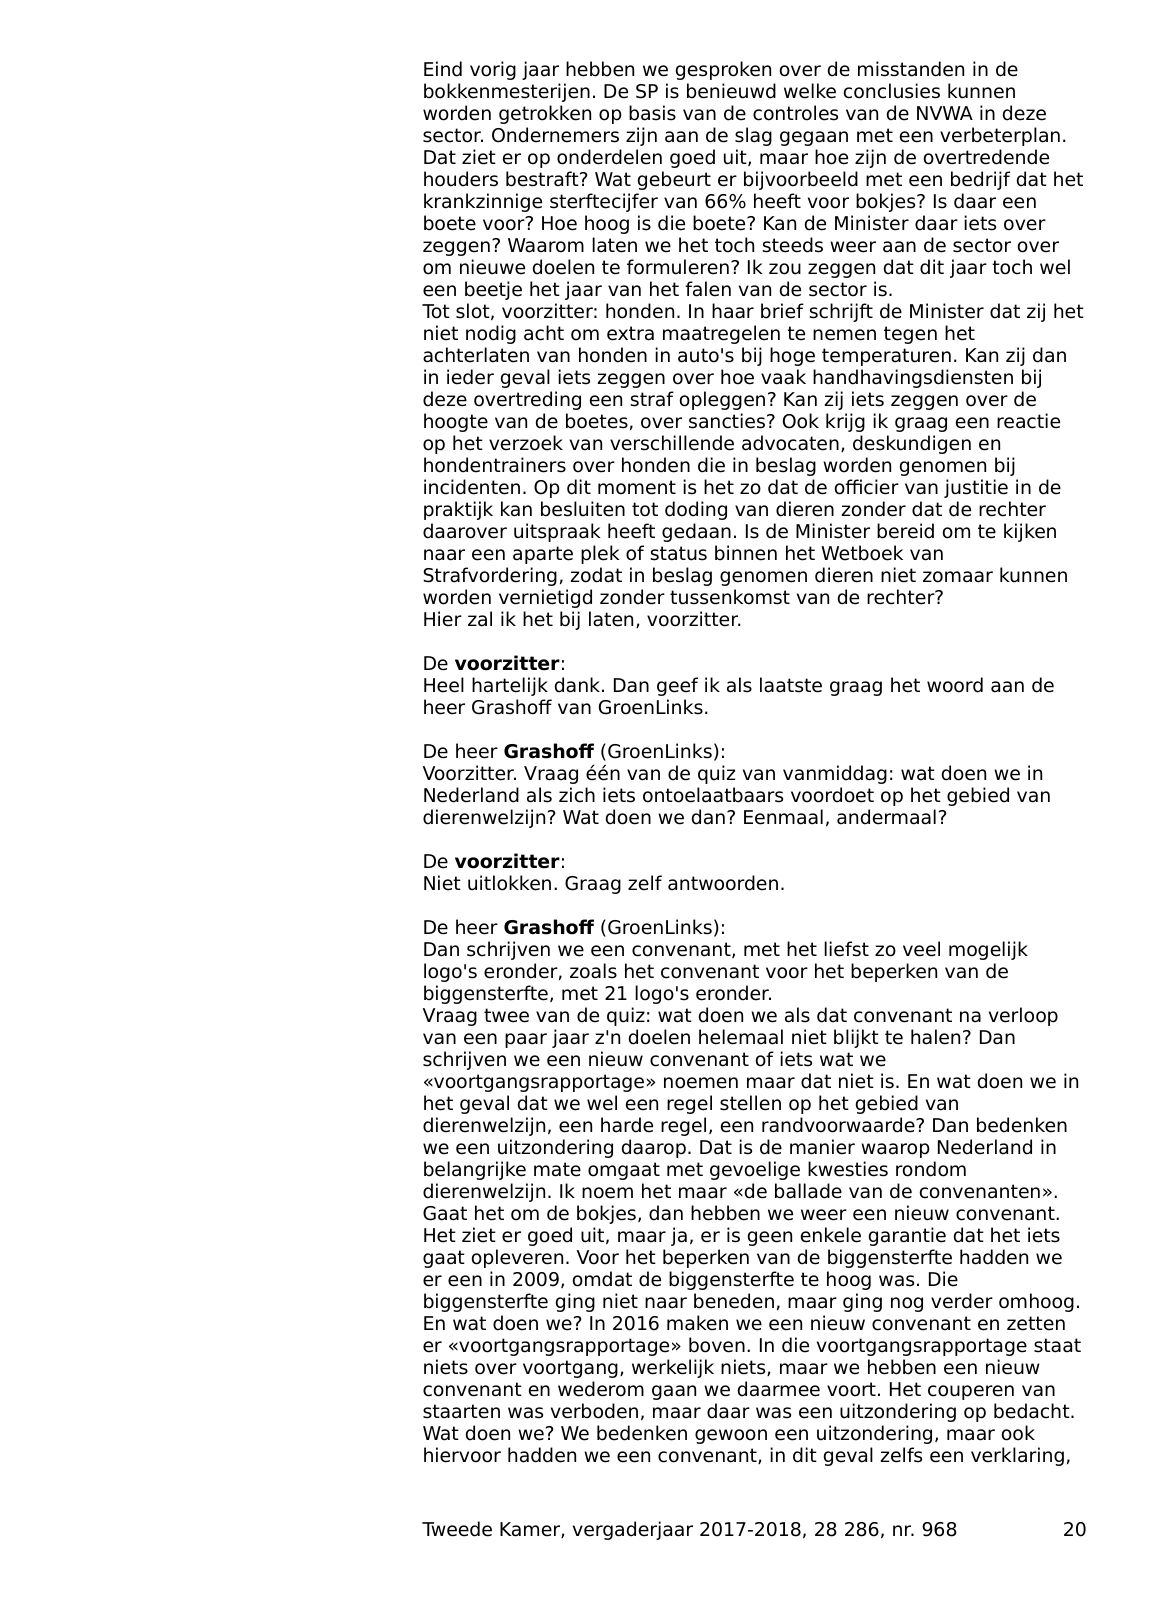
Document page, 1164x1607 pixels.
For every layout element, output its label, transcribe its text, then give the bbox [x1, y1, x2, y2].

text De voorzitter: [422, 653, 1087, 675]
text Voorzitter. Vraag één van de quiz van vanmiddag: wat doen we in Nederland als zich iets ontoelaatbaars voordoet op het gebied van dierenwelzijn? Wat doen we dan? Eenmaal, andermaal? [422, 763, 1087, 829]
text Vraag twee van de quiz: wat doen we als dat convenant na verloop van een paar jaar z'n doelen helemaal niet blijkt te halen? Dan schrijven we een nieuw convenant of iets wat we «voortgangsrapportage» noemen maar dat niet is. En wat doen we in het geval dat we wel een regel stellen op het gebied van dierenwelzijn, een harde regel, een randvoorwaarde? Dan bedenken we een uitzondering daarop. Dat is de manier waarop Nederland in belangrijke mate omgaat met gevoelige kwesties rondom dierenwelzijn. Ik noem het maar «de ballade van de convenanten». [422, 1005, 1087, 1203]
text Tot slot, voorzitter: honden. In haar brief schrijft de Minister dat zij het niet nodig acht om extra maatregelen te nemen tegen het achterlaten van honden in auto's bij hoge temperaturen. Kan zij dan in ieder geval iets zeggen over hoe vaak handhavingsdiensten bij deze overtreding een straf opleggen? Kan zij iets zeggen over de hoogte van de boetes, over sancties? Ook krijg ik graag een reactie op het verzoek van verschillende advocaten, deskundigen en hondentrainers over honden die in beslag worden genomen bij incidenten. Op dit moment is het zo dat de officier van justitie in de praktijk kan besluiten tot doding van dieren zonder dat de rechter daarover uitspraak heeft gedaan. Is de Minister bereid om te kijken naar een aparte plek of status binnen het Wetboek van Strafvordering, zodat in beslag genomen dieren niet zomaar kunnen worden vernietigd zonder tussenkomst van de rechter? [422, 301, 1087, 608]
text Dan schrijven we een convenant, met het liefst zo veel mogelijk logo's eronder, zoals het convenant voor het beperken van de biggensterfte, met 21 logo's eronder. [422, 939, 1087, 1005]
text Niet uitlokken. Graag zelf antwoorden. [422, 873, 1087, 895]
text De heer Grashoff (GroenLinks): [422, 741, 1087, 763]
text De voorzitter: [422, 851, 1087, 873]
text Gaat het om de bokjes, dan hebben we weer een nieuw convenant. Het ziet er goed uit, maar ja, er is geen enkele garantie dat het iets gaat opleveren. Voor het beperken van de biggensterfte hadden we er een in 2009, omdat de biggensterfte te hoog was. Die biggensterfte ging niet naar beneden, maar ging nog verder omhoog. En wat doen we? In 2016 maken we een nieuw convenant en zetten er «voortgangsrapportage» boven. In die voortgangsrapportage staat niets over voortgang, werkelijk niets, maar we hebben een nieuw convenant en wederom gaan we daarmee voort. Het couperen van staarten was verboden, maar daar was een uitzondering op bedacht. Wat doen we? We bedenken gewoon een uitzondering, maar ook hiervoor hadden we een convenant, in dit geval zelfs een verklaring, [422, 1203, 1087, 1467]
text Hier zal ik het bij laten, voorzitter. [422, 608, 1087, 631]
text De heer Grashoff (GroenLinks): [422, 917, 1087, 939]
text Heel hartelijk dank. Dan geef ik als laatste graag het woord aan de heer Grashoff van GroenLinks. [422, 675, 1087, 719]
text Eind vorig jaar hebben we gesproken over de misstanden in de bokkenmesterijen. De SP is benieuwd welke conclusies kunnen worden getrokken op basis van de controles van de NVWA in deze sector. Ondernemers zijn aan de slag gegaan met een verbeterplan. Dat ziet er op onderdelen goed uit, maar hoe zijn de overtredende houders bestraft? Wat gebeurt er bijvoorbeeld met een bedrijf dat het krankzinnige sterftecijfer van 66% heeft voor bokjes? Is daar een boete voor? Hoe hoog is die boete? Kan de Minister daar iets over zeggen? Waarom laten we het toch steeds weer aan de sector over om nieuwe doelen te formuleren? Ik zou zeggen dat dit jaar toch wel een beetje het jaar van het falen van de sector is. [422, 59, 1087, 301]
